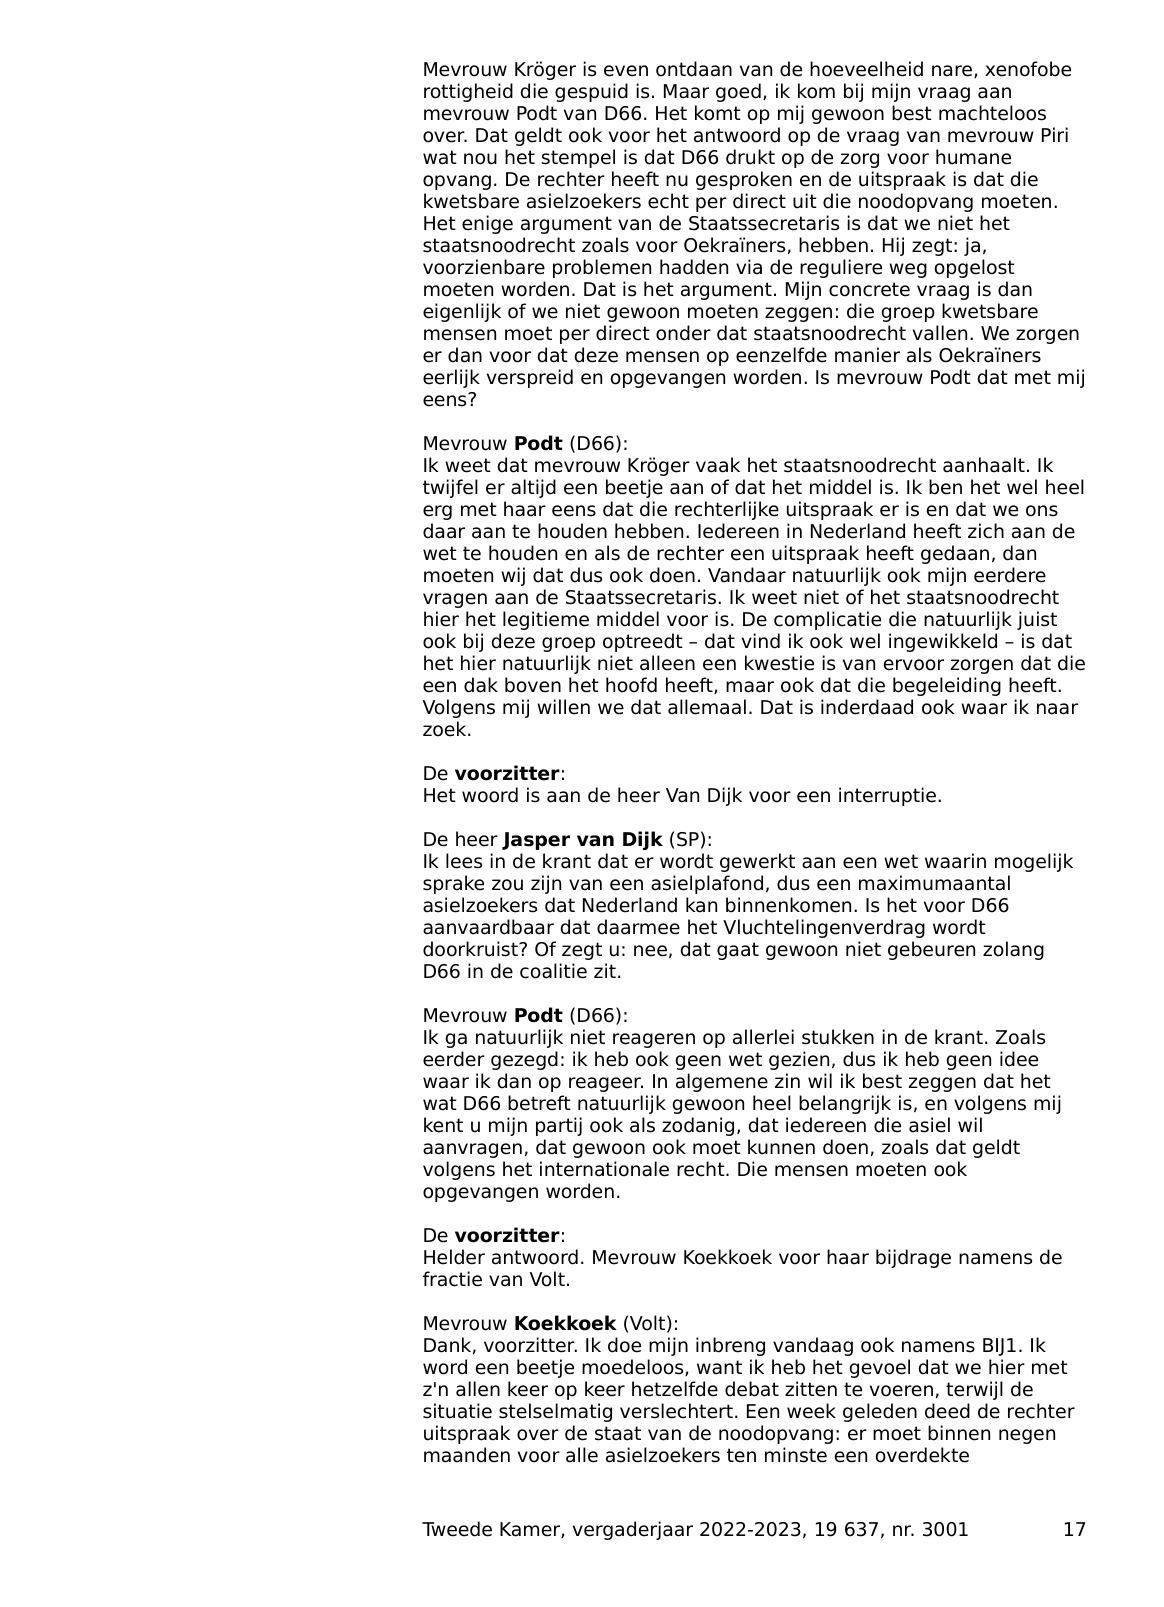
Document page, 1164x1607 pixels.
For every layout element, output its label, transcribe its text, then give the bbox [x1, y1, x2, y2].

text De voorzitter: [422, 763, 1087, 785]
text Mevrouw Kröger is even ontdaan van de hoeveelheid nare, xenofobe rottigheid die gespuid is. Maar goed, ik kom bij mijn vraag aan mevrouw Podt van D66. Het komt op mij gewoon best machteloos over. Dat geldt ook voor het antwoord op de vraag van mevrouw Piri wat nou het stempel is dat D66 drukt op de zorg voor humane opvang. De rechter heeft nu gesproken en de uitspraak is dat die kwetsbare asielzoekers echt per direct uit die noodopvang moeten. Het enige argument van de Staatssecretaris is dat we niet het staatsnoodrecht zoals voor Oekraïners, hebben. Hij zegt: ja, voorzienbare problemen hadden via de reguliere weg opgelost moeten worden. Dat is het argument. Mijn concrete vraag is dan eigenlijk of we niet gewoon moeten zeggen: die groep kwetsbare mensen moet per direct onder dat staatsnoodrecht vallen. We zorgen er dan voor dat deze mensen op eenzelfde manier als Oekraïners eerlijk verspreid en opgevangen worden. Is mevrouw Podt dat met mij eens? [422, 59, 1087, 411]
text Helder antwoord. Mevrouw Koekkoek voor haar bijdrage namens de fractie van Volt. [422, 1247, 1087, 1291]
text Mevrouw Podt (D66): [422, 1005, 1087, 1027]
text Ik weet dat mevrouw Kröger vaak het staatsnoodrecht aanhaalt. Ik twijfel er altijd een beetje aan of dat het middel is. Ik ben het wel heel erg met haar eens dat die rechterlijke uitspraak er is en dat we ons daar aan te houden hebben. Iedereen in Nederland heeft zich aan de wet te houden en als de rechter een uitspraak heeft gedaan, dan moeten wij dat dus ook doen. Vandaar natuurlijk ook mijn eerdere vragen aan de Staatssecretaris. Ik weet niet of het staatsnoodrecht hier het legitieme middel voor is. De complicatie die natuurlijk juist ook bij deze groep optreedt – dat vind ik ook wel ingewikkeld – is dat het hier natuurlijk niet alleen een kwestie is van ervoor zorgen dat die een dak boven het hoofd heeft, maar ook dat die begeleiding heeft. Volgens mij willen we dat allemaal. Dat is inderdaad ook waar ik naar zoek. [422, 455, 1087, 741]
text Mevrouw Podt (D66): [422, 433, 1087, 455]
text De heer Jasper van Dijk (SP): [422, 829, 1087, 851]
text Ik lees in de krant dat er wordt gewerkt aan een wet waarin mogelijk sprake zou zijn van een asielplafond, dus een maximumaantal asielzoekers dat Nederland kan binnenkomen. Is het voor D66 aanvaardbaar dat daarmee het Vluchtelingenverdrag wordt doorkruist? Of zegt u: nee, dat gaat gewoon niet gebeuren zolang D66 in de coalitie zit. [422, 851, 1087, 983]
text Ik ga natuurlijk niet reageren op allerlei stukken in de krant. Zoals eerder gezegd: ik heb ook geen wet gezien, dus ik heb geen idee waar ik dan op reageer. In algemene zin wil ik best zeggen dat het wat D66 betreft natuurlijk gewoon heel belangrijk is, en volgens mij kent u mijn partij ook als zodanig, dat iedereen die asiel wil aanvragen, dat gewoon ook moet kunnen doen, zoals dat geldt volgens het internationale recht. Die mensen moeten ook opgevangen worden. [422, 1027, 1087, 1203]
text Het woord is aan de heer Van Dijk voor een interruptie. [422, 785, 1087, 807]
text Dank, voorzitter. Ik doe mijn inbreng vandaag ook namens BIJ1. Ik word een beetje moedeloos, want ik heb het gevoel dat we hier met z'n allen keer op keer hetzelfde debat zitten te voeren, terwijl de situatie stelselmatig verslechtert. Een week geleden deed de rechter uitspraak over de staat van de noodopvang: er moet binnen negen maanden voor alle asielzoekers ten minste een overdekte [422, 1335, 1087, 1467]
text Mevrouw Koekkoek (Volt): [422, 1313, 1087, 1335]
text De voorzitter: [422, 1225, 1087, 1247]
